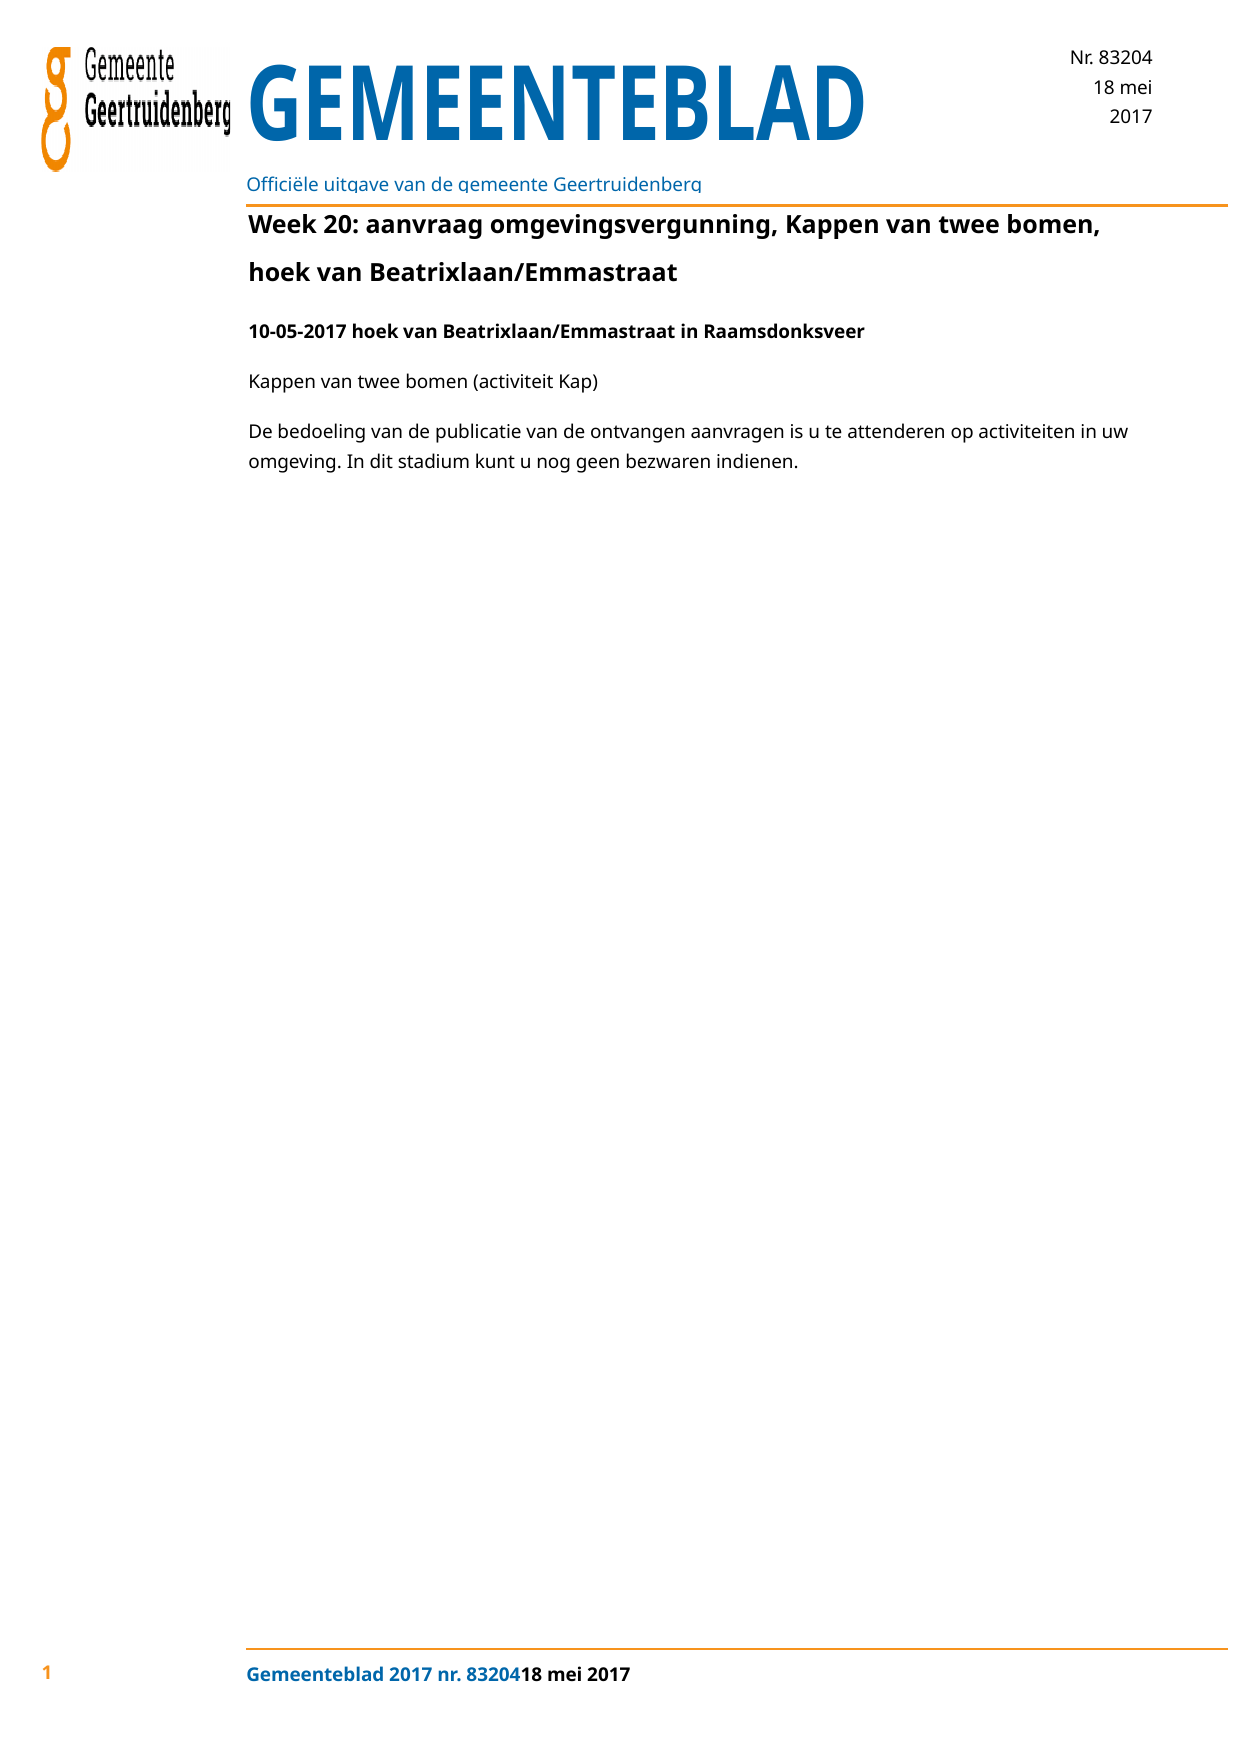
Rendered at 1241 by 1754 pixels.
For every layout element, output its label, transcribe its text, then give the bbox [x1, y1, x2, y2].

text 10-05-2017 hoek van Beatrixlaan/Emmastraat in Raamsdonksveer [248, 318, 1152, 344]
text De bedoeling van de publicatie van de ontvangen aanvragen is u te attenderen op activiteiten in uw omgeving. In dit stadium kunt u nog geen bezwaren indienen. [248, 419, 1152, 474]
text Kappen van twee bomen (activiteit Kap) [248, 368, 1152, 394]
text Week 20: aanvraag omgevingsvergunning, Kappen van twee bomen, hoek van Beatrixlaan/Emmastraat [248, 207, 1152, 288]
picture [41, 47, 231, 172]
